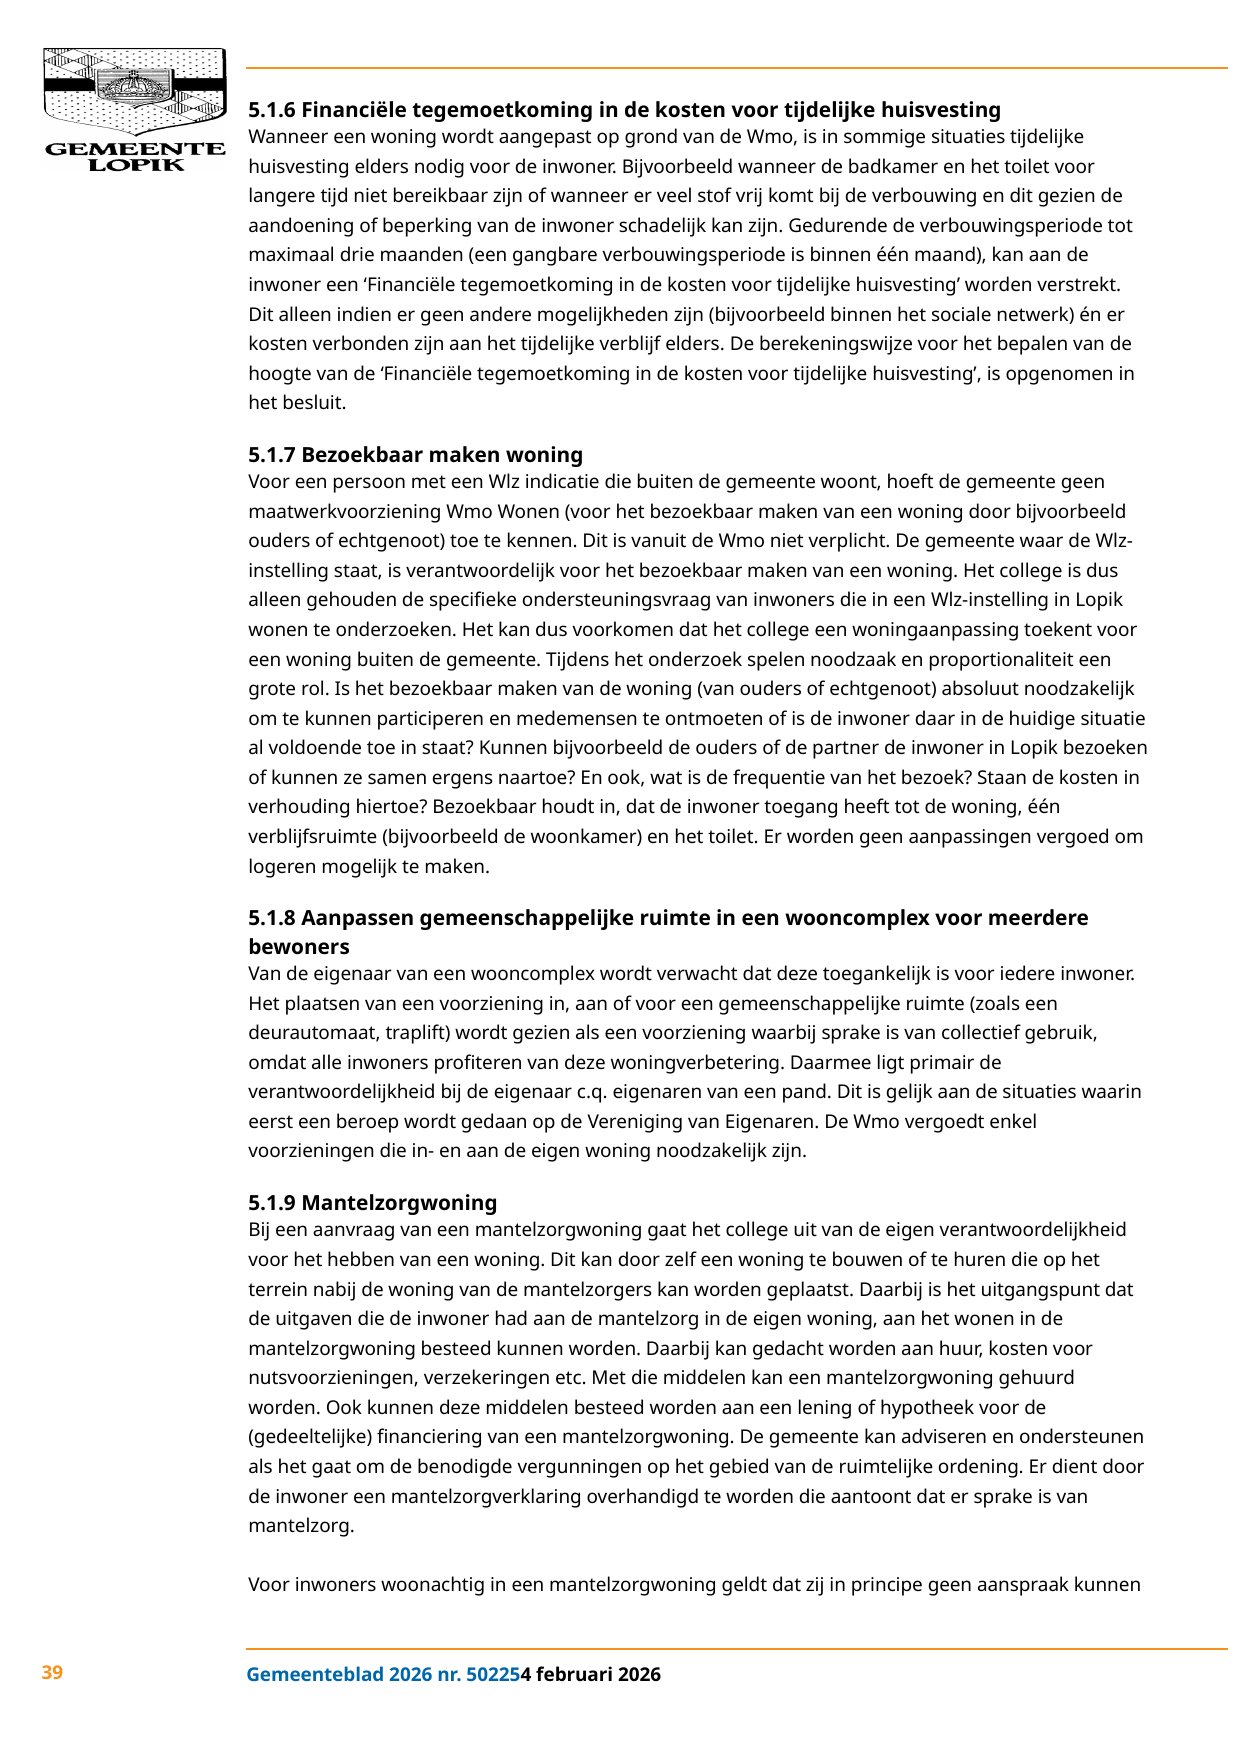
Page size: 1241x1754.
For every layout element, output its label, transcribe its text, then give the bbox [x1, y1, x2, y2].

text 5.1.9 Mantelzorgwoning [248, 1188, 1152, 1217]
text Van de eigenaar van een wooncomplex wordt verwacht dat deze toegankelijk is voor iedere inwoner. Het plaatsen van een voorziening in, aan of voor een gemeenschappelijke ruimte (zoals een deurautomaat, traplift) wordt gezien als een voorziening waarbij sprake is van collectief gebruik, omdat alle inwoners profiteren van deze woningverbetering. Daarmee ligt primair de verantwoordelijkheid bij de eigenaar c.q. eigenaren van een pand. Dit is gelijk aan de situaties waarin eerst een beroep wordt gedaan op de Vereniging van Eigenaren. De Wmo vergoedt enkel voorzieningen die in- en aan de eigen woning noodzakelijk zijn. [248, 960, 1152, 1163]
text 5.1.8 Aanpassen gemeenschappelijke ruimte in een wooncomplex voor meerdere bewoners [248, 903, 1152, 960]
picture [41, 47, 231, 172]
text Voor inwoners woonachtig in een mantelzorgwoning geldt dat zij in principe geen aanspraak kunnen [248, 1572, 1152, 1597]
text Voor een persoon met een Wlz indicatie die buiten de gemeente woont, hoeft de gemeente geen maatwerkvoorziening Wmo Wonen (voor het bezoekbaar maken van een woning door bijvoorbeeld ouders of echtgenoot) toe te kennen. Dit is vanuit de Wmo niet verplicht. De gemeente waar de Wlz-instelling staat, is verantwoordelijk voor het bezoekbaar maken van een woning. Het college is dus alleen gehouden de specifieke ondersteuningsvraag van inwoners die in een Wlz-instelling in Lopik wonen te onderzoeken. Het kan dus voorkomen dat het college een woningaanpassing toekent voor een woning buiten de gemeente. Tijdens het onderzoek spelen noodzaak en proportionaliteit een grote rol. Is het bezoekbaar maken van de woning (van ouders of echtgenoot) absoluut noodzakelijk om te kunnen participeren en medemensen te ontmoeten of is de inwoner daar in de huidige situatie al voldoende toe in staat? Kunnen bijvoorbeeld de ouders of de partner de inwoner in Lopik bezoeken of kunnen ze samen ergens naartoe? En ook, wat is de frequentie van het bezoek? Staan de kosten in verhouding hiertoe? Bezoekbaar houdt in, dat de inwoner toegang heeft tot de woning, één verblijfsruimte (bijvoorbeeld de woonkamer) en het toilet. Er worden geen aanpassingen vergoed om logeren mogelijk te maken. [248, 468, 1152, 879]
text Wanneer een woning wordt aangepast op grond van de Wmo, is in sommige situaties tijdelijke huisvesting elders nodig voor de inwoner. Bijvoorbeeld wanneer de badkamer en het toilet voor langere tijd niet bereikbaar zijn of wanneer er veel stof vrij komt bij de verbouwing en dit gezien de aandoening of beperking van de inwoner schadelijk kan zijn. Gedurende de verbouwingsperiode tot maximaal drie maanden (een gangbare verbouwingsperiode is binnen één maand), kan aan de inwoner een ‘Financiële tegemoetkoming in de kosten voor tijdelijke huisvesting’ worden verstrekt. Dit alleen indien er geen andere mogelijkheden zijn (bijvoorbeeld binnen het sociale netwerk) én er kosten verbonden zijn aan het tijdelijke verblijf elders. De berekeningswijze voor het bepalen van de hoogte van de ‘Financiële tegemoetkoming in de kosten voor tijdelijke huisvesting’, is opgenomen in het besluit. [248, 123, 1152, 415]
text Bij een aanvraag van een mantelzorgwoning gaat het college uit van de eigen verantwoordelijkheid voor het hebben van een woning. Dit kan door zelf een woning te bouwen of te huren die op het terrein nabij de woning van de mantelzorgers kan worden geplaatst. Daarbij is het uitgangspunt dat de uitgaven die de inwoner had aan de mantelzorg in de eigen woning, aan het wonen in de mantelzorgwoning besteed kunnen worden. Daarbij kan gedacht worden aan huur, kosten voor nutsvoorzieningen, verzekeringen etc. Met die middelen kan een mantelzorgwoning gehuurd worden. Ook kunnen deze middelen besteed worden aan een lening of hypotheek voor de (gedeeltelijke) financiering van een mantelzorgwoning. De gemeente kan adviseren en ondersteunen als het gaat om de benodigde vergunningen op het gebied van de ruimtelijke ordening. Er dient door de inwoner een mantelzorgverklaring overhandigd te worden die aantoont dat er sprake is van mantelzorg. [248, 1217, 1152, 1538]
text 5.1.7 Bezoekbaar maken woning [248, 440, 1152, 468]
text 5.1.6 Financiële tegemoetkoming in de kosten voor tijdelijke huisvesting [248, 95, 1152, 123]
